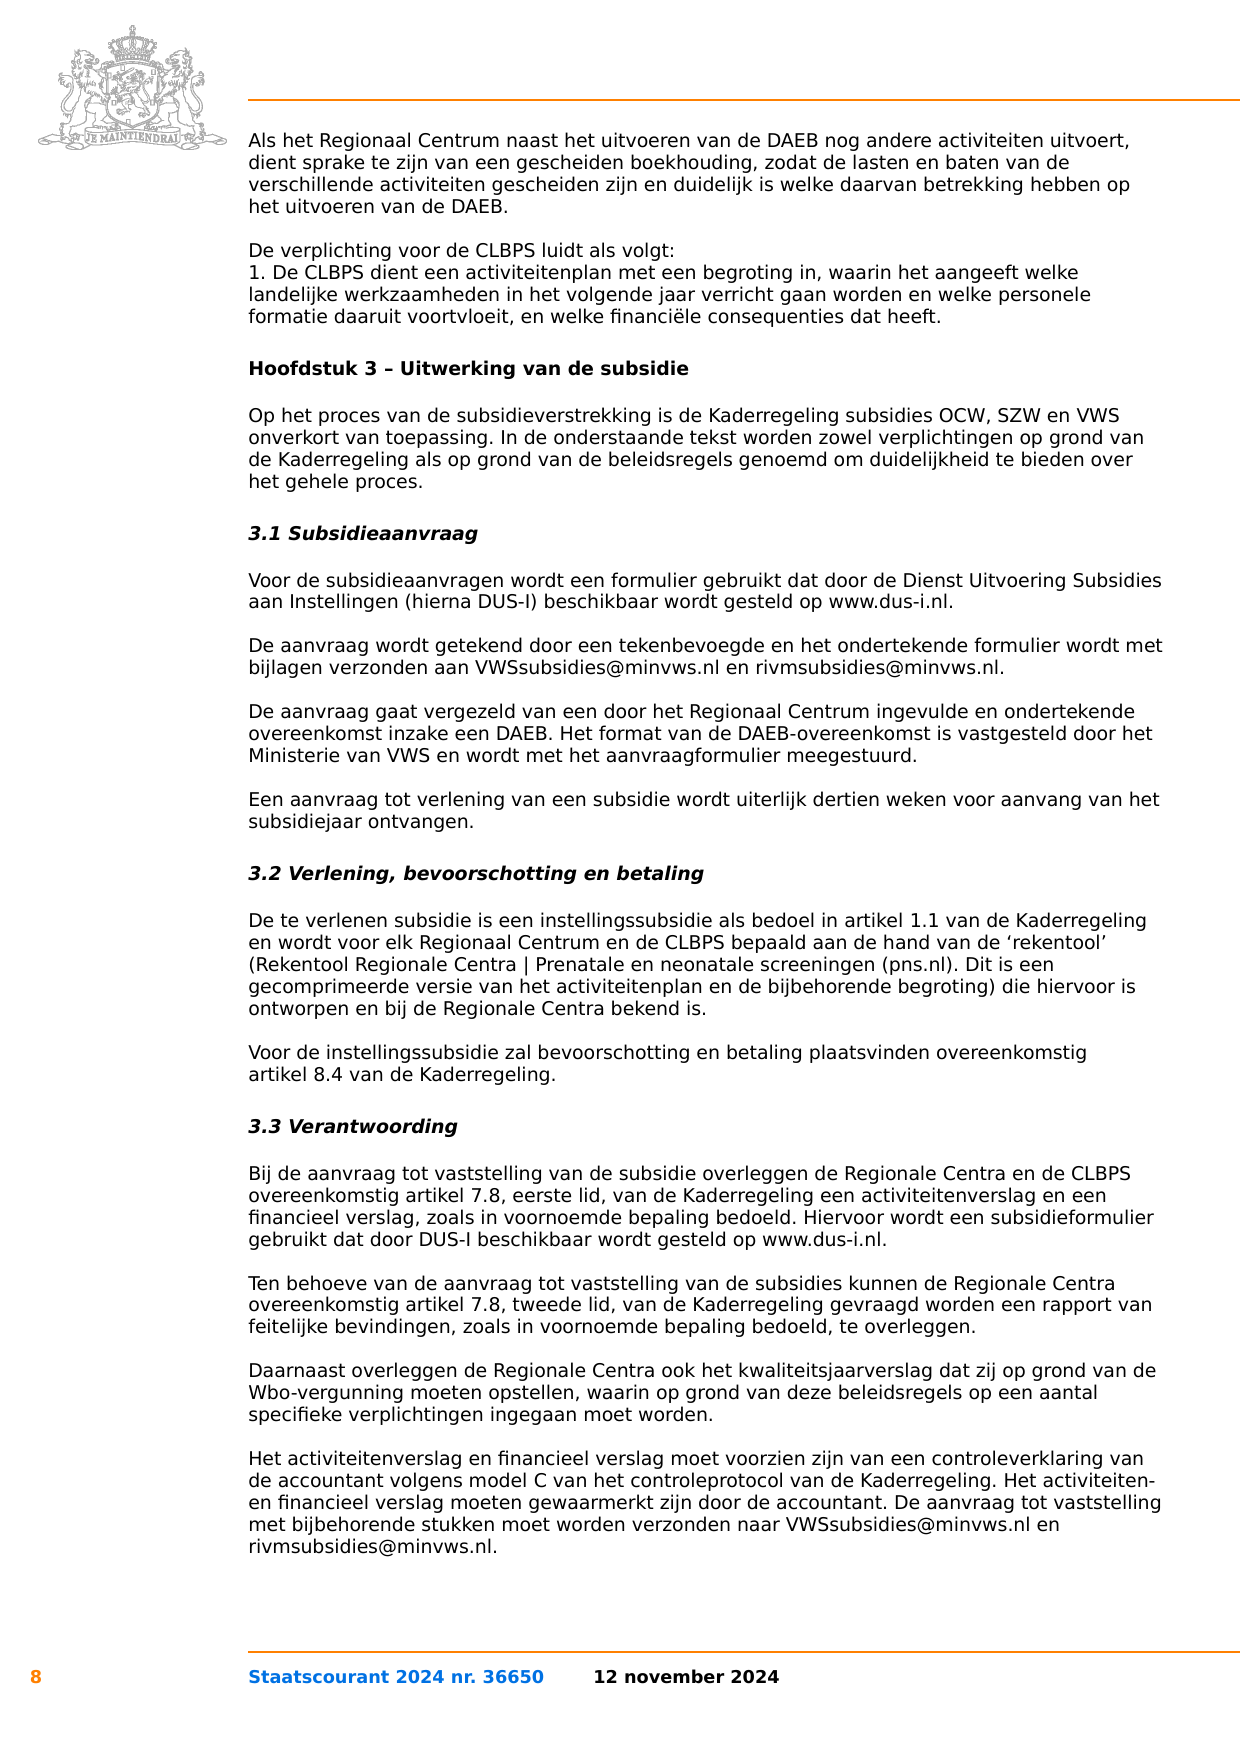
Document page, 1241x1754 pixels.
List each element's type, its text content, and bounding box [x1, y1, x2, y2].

text Voor de subsidieaanvragen wordt een formulier gebruikt dat door de Dienst Uitvoering Subsidies aan Instellingen (hierna DUS-I) beschikbaar wordt gesteld op www.dus-i.nl. [248, 569, 1163, 613]
picture [38, 25, 227, 150]
text Daarnaast overleggen de Regionale Centra ook het kwaliteitsjaarverslag dat zij op grond van de Wbo-vergunning moeten opstellen, waarin op grond van deze beleidsregels op een aantal specifieke verplichtingen ingegaan moet worden. [248, 1360, 1163, 1426]
text De aanvraag gaat vergezeld van een door het Regionaal Centrum ingevulde en ondertekende overeenkomst inzake een DAEB. Het format van de DAEB-overeenkomst is vastgesteld door het Ministerie van VWS en wordt met het aanvraagformulier meegestuurd. [248, 701, 1163, 767]
subtitle Hoofdstuk 3 – Uitwerking van de subsidie [248, 358, 1163, 379]
subtitle 3.3 Verantwoording [248, 1116, 1163, 1138]
text Op het proces van de subsidieverstrekking is de Kaderregeling subsidies OCW, SZW en VWS onverkort van toepassing. In de onderstaande tekst worden zowel verplichtingen op grond van de Kaderregeling als op grond van de beleidsregels genoemd om duidelijkheid te bieden over het gehele proces. [248, 404, 1163, 492]
text Bij de aanvraag tot vaststelling van de subsidie overleggen de Regionale Centra en de CLBPS overeenkomstig artikel 7.8, eerste lid, van de Kaderregeling een activiteitenverslag en een financieel verslag, zoals in voornoemde bepaling bedoeld. Hiervoor wordt een subsidieformulier gebruikt dat door DUS-I beschikbaar wordt gesteld op www.dus-i.nl. [248, 1163, 1163, 1251]
text Een aanvraag tot verlening van een subsidie wordt uiterlijk dertien weken voor aanvang van het subsidiejaar ontvangen. [248, 789, 1163, 833]
text De te verlenen subsidie is een instellingssubsidie als bedoel in artikel 1.1 van de Kaderregeling en wordt voor elk Regionaal Centrum en de CLBPS bepaald aan de hand van de ‘rekentool’ (Rekentool Regionale Centra | Prenatale en neonatale screeningen (pns.nl). Dit is een gecomprimeerde versie van het activiteitenplan en de bijbehorende begroting) die hiervoor is ontworpen en bij de Regionale Centra bekend is. [248, 910, 1163, 1020]
text De verplichting voor de CLBPS luidt als volgt: [248, 240, 1163, 262]
subtitle 3.2 Verlening, bevoorschotting en betaling [248, 863, 1163, 885]
text Voor de instellingssubsidie zal bevoorschotting en betaling plaatsvinden overeenkomstig artikel 8.4 van de Kaderregeling. [248, 1042, 1163, 1086]
text Het activiteitenverslag en financieel verslag moet voorzien zijn van een controleverklaring van de accountant volgens model C van het controleprotocol van de Kaderregeling. Het activiteiten- en financieel verslag moeten gewaarmerkt zijn door de accountant. De aanvraag tot vaststelling met bijbehorende stukken moet worden verzonden naar VWSsubsidies@minvws.nl en rivmsubsidies@minvws.nl. [248, 1448, 1163, 1558]
text Ten behoeve van de aanvraag tot vaststelling van de subsidies kunnen de Regionale Centra overeenkomstig artikel 7.8, tweede lid, van de Kaderregeling gevraagd worden een rapport van feitelijke bevindingen, zoals in voornoemde bepaling bedoeld, te overleggen. [248, 1272, 1163, 1338]
text Als het Regionaal Centrum naast het uitvoeren van de DAEB nog andere activiteiten uitvoert, dient sprake te zijn van een gescheiden boekhouding, zodat de lasten en baten van de verschillende activiteiten gescheiden zijn en duidelijk is welke daarvan betrekking hebben op het uitvoeren van de DAEB. [248, 130, 1163, 218]
subtitle 3.1 Subsidieaanvraag [248, 522, 1163, 544]
text 1. De CLBPS dient een activiteitenplan met een begroting in, waarin het aangeeft welke landelijke werkzaamheden in het volgende jaar verricht gaan worden en welke personele formatie daaruit voortvloeit, en welke financiële consequenties dat heeft. [248, 262, 1163, 328]
text De aanvraag wordt getekend door een tekenbevoegde en het ondertekende formulier wordt met bijlagen verzonden aan VWSsubsidies@minvws.nl en rivmsubsidies@minvws.nl. [248, 635, 1163, 679]
